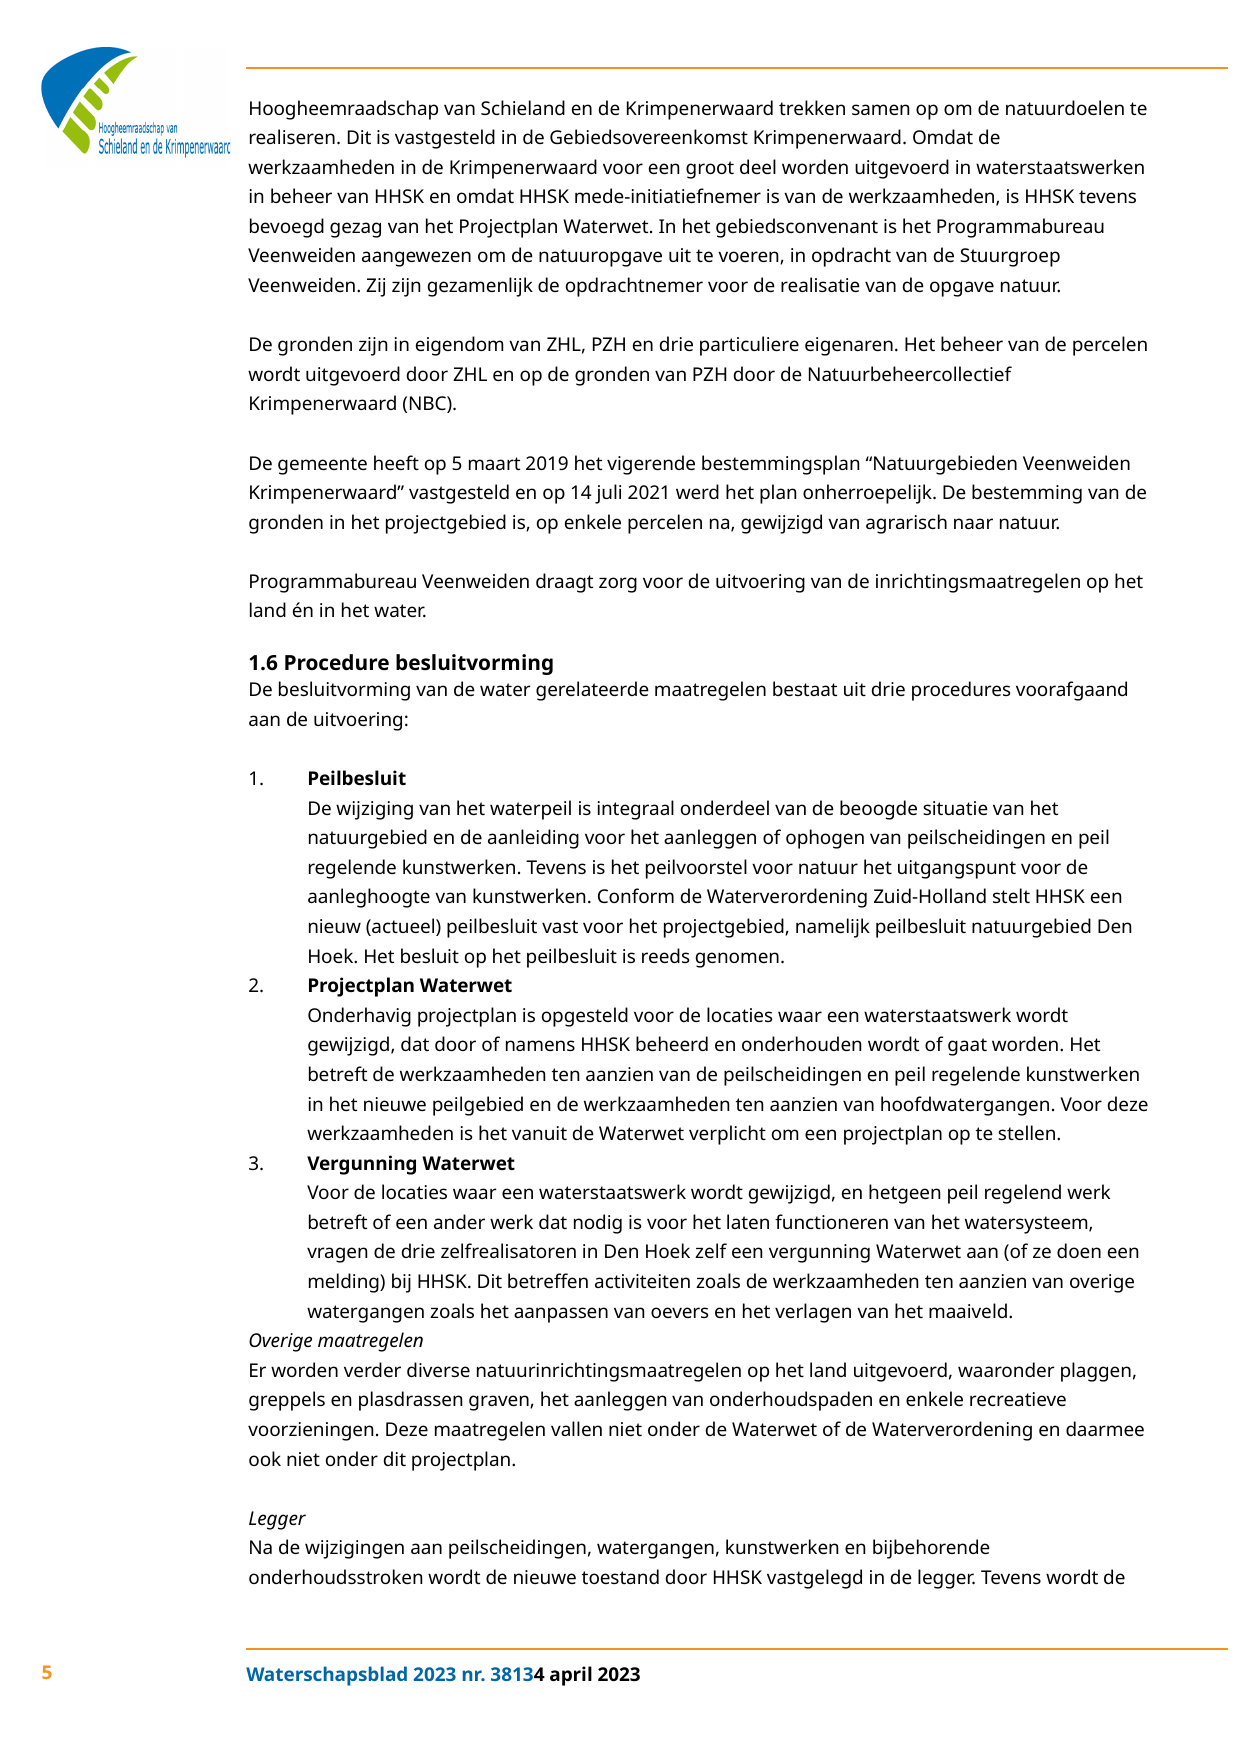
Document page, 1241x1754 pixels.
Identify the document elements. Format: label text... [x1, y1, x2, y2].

text Na de wijzigingen aan peilscheidingen, watergangen, kunstwerken en bijbehorende onderhoudsstroken wordt de nieuwe toestand door HHSK vastgelegd in de legger. Tevens wordt de [248, 1534, 1152, 1590]
text Legger [248, 1505, 1152, 1531]
list Onderhavig projectplan is opgesteld voor de locaties waar een waterstaatswerk wordt gewijzigd, dat door of namens HHSK beheerd en onderhouden wordt of gaat worden. Het betreft de werkzaamheden ten aanzien van de peilscheidingen en peil regelende kunstwerken in het nieuwe peilgebied en de werkzaamheden ten aanzien van hoofdwatergangen. Voor deze werkzaamheden is het vanuit de Waterwet verplicht om een projectplan op te stellen. [248, 1002, 1152, 1146]
text Overige maatregelen [248, 1327, 1152, 1353]
list Peilbesluit [248, 765, 1152, 791]
text De besluitvorming van de water gerelateerde maatregelen bestaat uit drie procedures voorafgaand aan de uitvoering: [248, 677, 1152, 732]
text De gemeente heeft op 5 maart 2019 het vigerende bestemmingsplan “Natuurgebieden Veenweiden Krimpenerwaard” vastgesteld en op 14 juli 2021 werd het plan onherroepelijk. De bestemming van de gronden in het projectgebied is, op enkele percelen na, gewijzigd van agrarisch naar natuur. [248, 450, 1152, 535]
list De wijziging van het waterpeil is integraal onderdeel van de beoogde situatie van het natuurgebied en de aanleiding voor het aanleggen of ophogen van peilscheidingen en peil regelende kunstwerken. Tevens is het peilvoorstel voor natuur het uitgangspunt voor de aanleghoogte van kunstwerken. Conform de Waterverordening Zuid-Holland stelt HHSK een nieuw (actueel) peilbesluit vast voor het projectgebied, namelijk peilbesluit natuurgebied Den Hoek. Het besluit op het peilbesluit is reeds genomen. [248, 795, 1152, 968]
list Vergunning Waterwet [248, 1150, 1152, 1176]
list Projectplan Waterwet [248, 972, 1152, 998]
list Voor de locaties waar een waterstaatswerk wordt gewijzigd, en hetgeen peil regelend werk betreft of een ander werk dat nodig is voor het laten functioneren van het watersysteem, vragen de drie zelfrealisatoren in Den Hoek zelf een vergunning Waterwet aan (of ze doen een melding) bij HHSK. Dit betreffen activiteiten zoals de werkzaamheden ten aanzien van overige watergangen zoals het aanpassen van oevers en het verlagen van het maaiveld. [248, 1179, 1152, 1323]
text De gronden zijn in eigendom van ZHL, PZH en drie particuliere eigenaren. Het beheer van de percelen wordt uitgevoerd door ZHL en op de gronden van PZH door de Natuurbeheercollectief Krimpenerwaard (NBC). [248, 331, 1152, 416]
text Hoogheemraadschap van Schieland en de Krimpenerwaard trekken samen op om de natuurdoelen te realiseren. Dit is vastgesteld in de Gebiedsovereenkomst Krimpenerwaard. Omdat de werkzaamheden in de Krimpenerwaard voor een groot deel worden uitgevoerd in waterstaatswerken in beheer van HHSK en omdat HHSK mede-initiatiefnemer is van de werkzaamheden, is HHSK tevens bevoegd gezag van het Projectplan Waterwet. In het gebiedsconvenant is het Programmabureau Veenweiden aangewezen om de natuuropgave uit te voeren, in opdracht van de Stuurgroep Veenweiden. Zij zijn gezamenlijk de opdrachtnemer voor de realisatie van de opgave natuur. [248, 95, 1152, 298]
picture [41, 47, 231, 172]
text Programmabureau Veenweiden draagt zorg voor de uitvoering van de inrichtingsmaatregelen op het land én in het water. [248, 568, 1152, 623]
text 1.6 Procedure besluitvorming [248, 648, 1152, 677]
text Er worden verder diverse natuurinrichtingsmaatregelen op het land uitgevoerd, waaronder plaggen, greppels en plasdrassen graven, het aanleggen van onderhoudspaden en enkele recreatieve voorzieningen. Deze maatregelen vallen niet onder de Waterwet of de Waterverordening en daarmee ook niet onder dit projectplan. [248, 1357, 1152, 1471]
